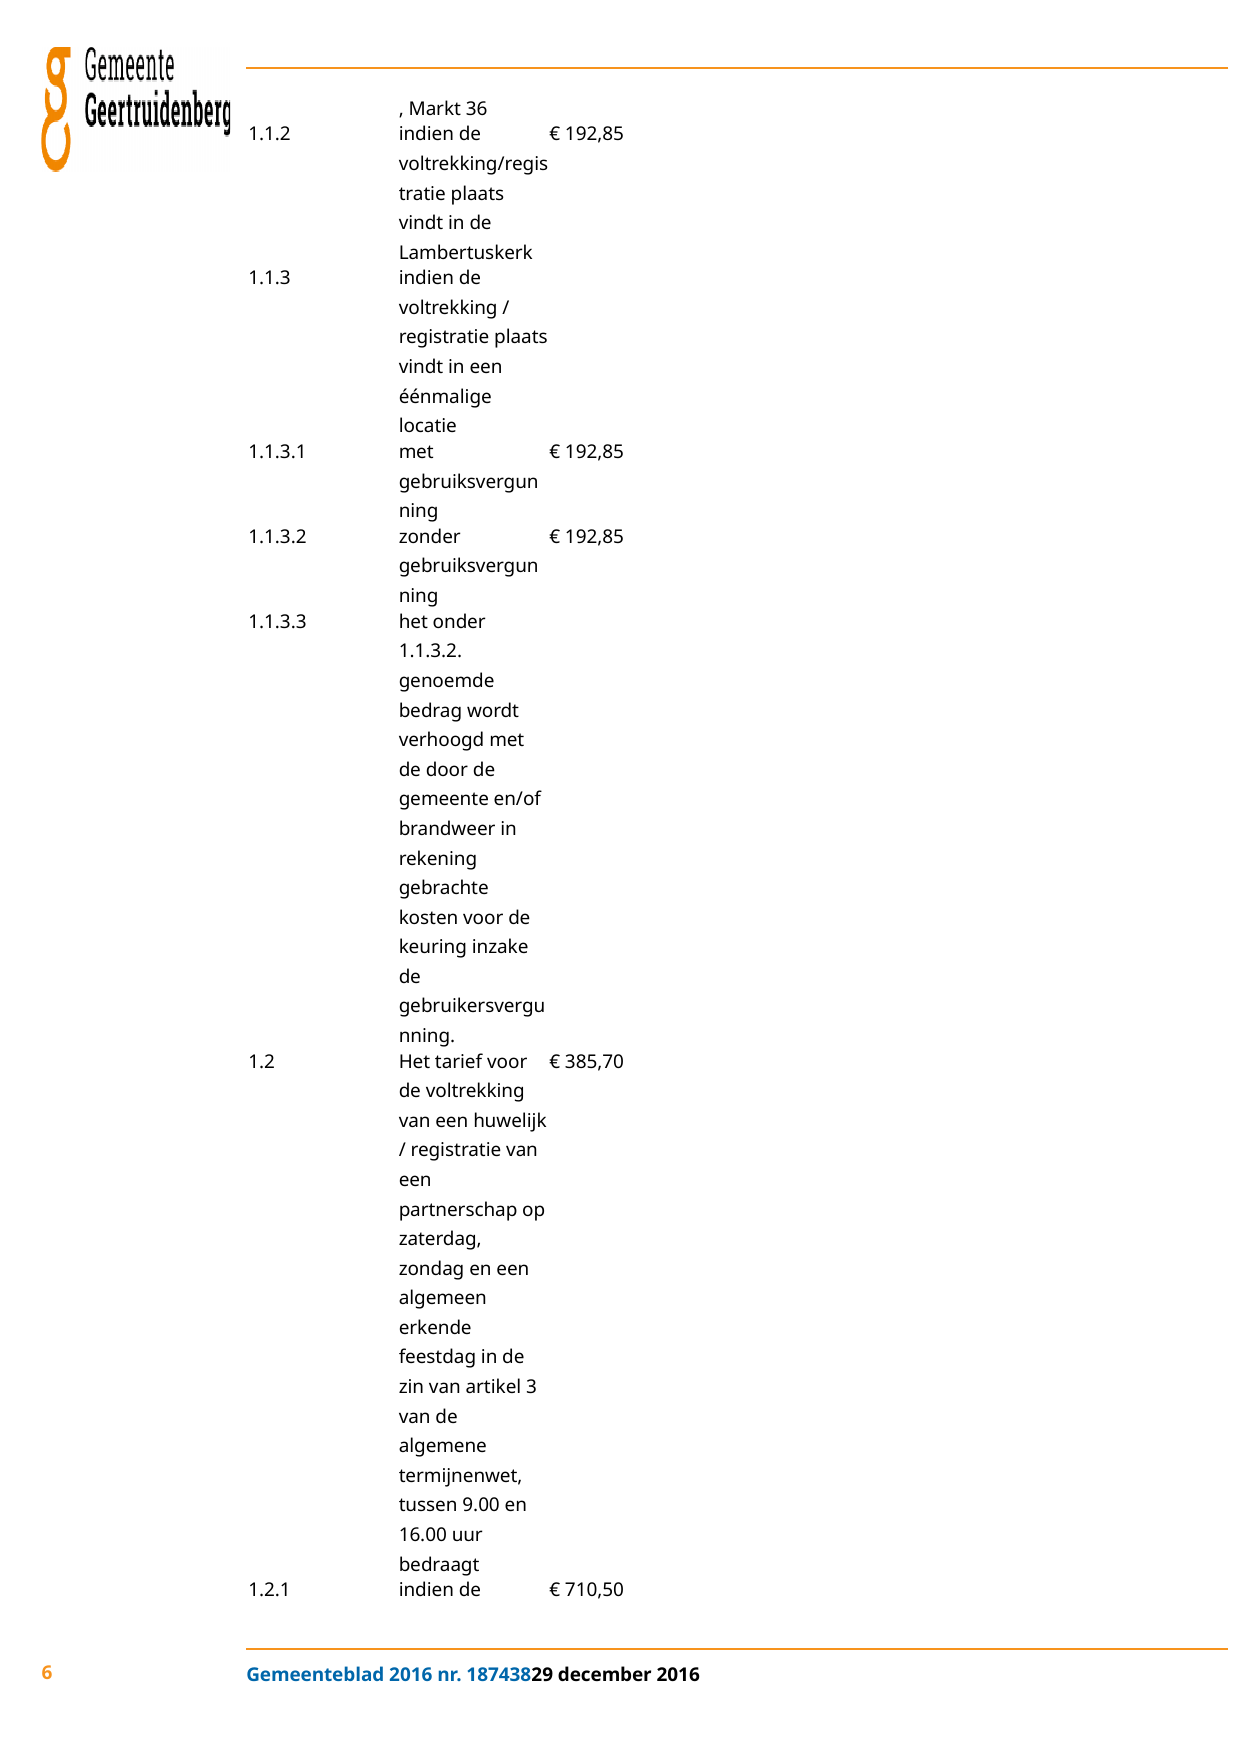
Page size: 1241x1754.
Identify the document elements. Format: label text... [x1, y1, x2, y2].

table_cell met gebruiksvergunning [399, 438, 549, 523]
table_cell 1.2.1 [248, 1577, 398, 1602]
table_cell [248, 95, 398, 121]
table_cell indien de [399, 1577, 549, 1602]
table_cell zonder gebruiksvergunning [399, 523, 549, 608]
table_cell , Markt 36 [399, 95, 549, 121]
table_cell € 710,50 [549, 1577, 700, 1602]
table_cell 1.1.3.1 [248, 438, 398, 523]
table_cell 1.1.3.3 [248, 608, 398, 1048]
table_cell [549, 95, 700, 121]
table_cell € 192,85 [549, 438, 700, 523]
picture [41, 47, 231, 172]
table_cell 1.1.3 [248, 265, 398, 438]
table_cell [549, 265, 700, 438]
table_cell 1.1.2 [248, 121, 398, 264]
table_cell € 192,85 [549, 523, 700, 608]
table_cell het onder 1.1.3.2. genoemde bedrag wordt verhoogd met de door de gemeente en/of brandweer in rekening gebrachte kosten voor de keuring inzake de gebruikersvergunning. [399, 608, 549, 1048]
table_cell 1.1.3.2 [248, 523, 398, 608]
table_cell 1.2 [248, 1048, 398, 1577]
table_cell [549, 608, 700, 1048]
table_cell Het tarief voor de voltrekking van een huwelijk / registratie van een partnerschap op zaterdag, zondag en een algemeen erkende feestdag in de zin van artikel 3 van de algemene termijnenwet, tussen 9.00 en 16.00 uur bedraagt [399, 1048, 549, 1577]
table_cell € 385,70 [549, 1048, 700, 1577]
table_cell € 192,85 [549, 121, 700, 264]
table_cell indien de voltrekking / registratie plaats vindt in een éénmalige locatie [399, 265, 549, 438]
table_cell indien de voltrekking/registratie plaats vindt in de Lambertuskerk [399, 121, 549, 264]
